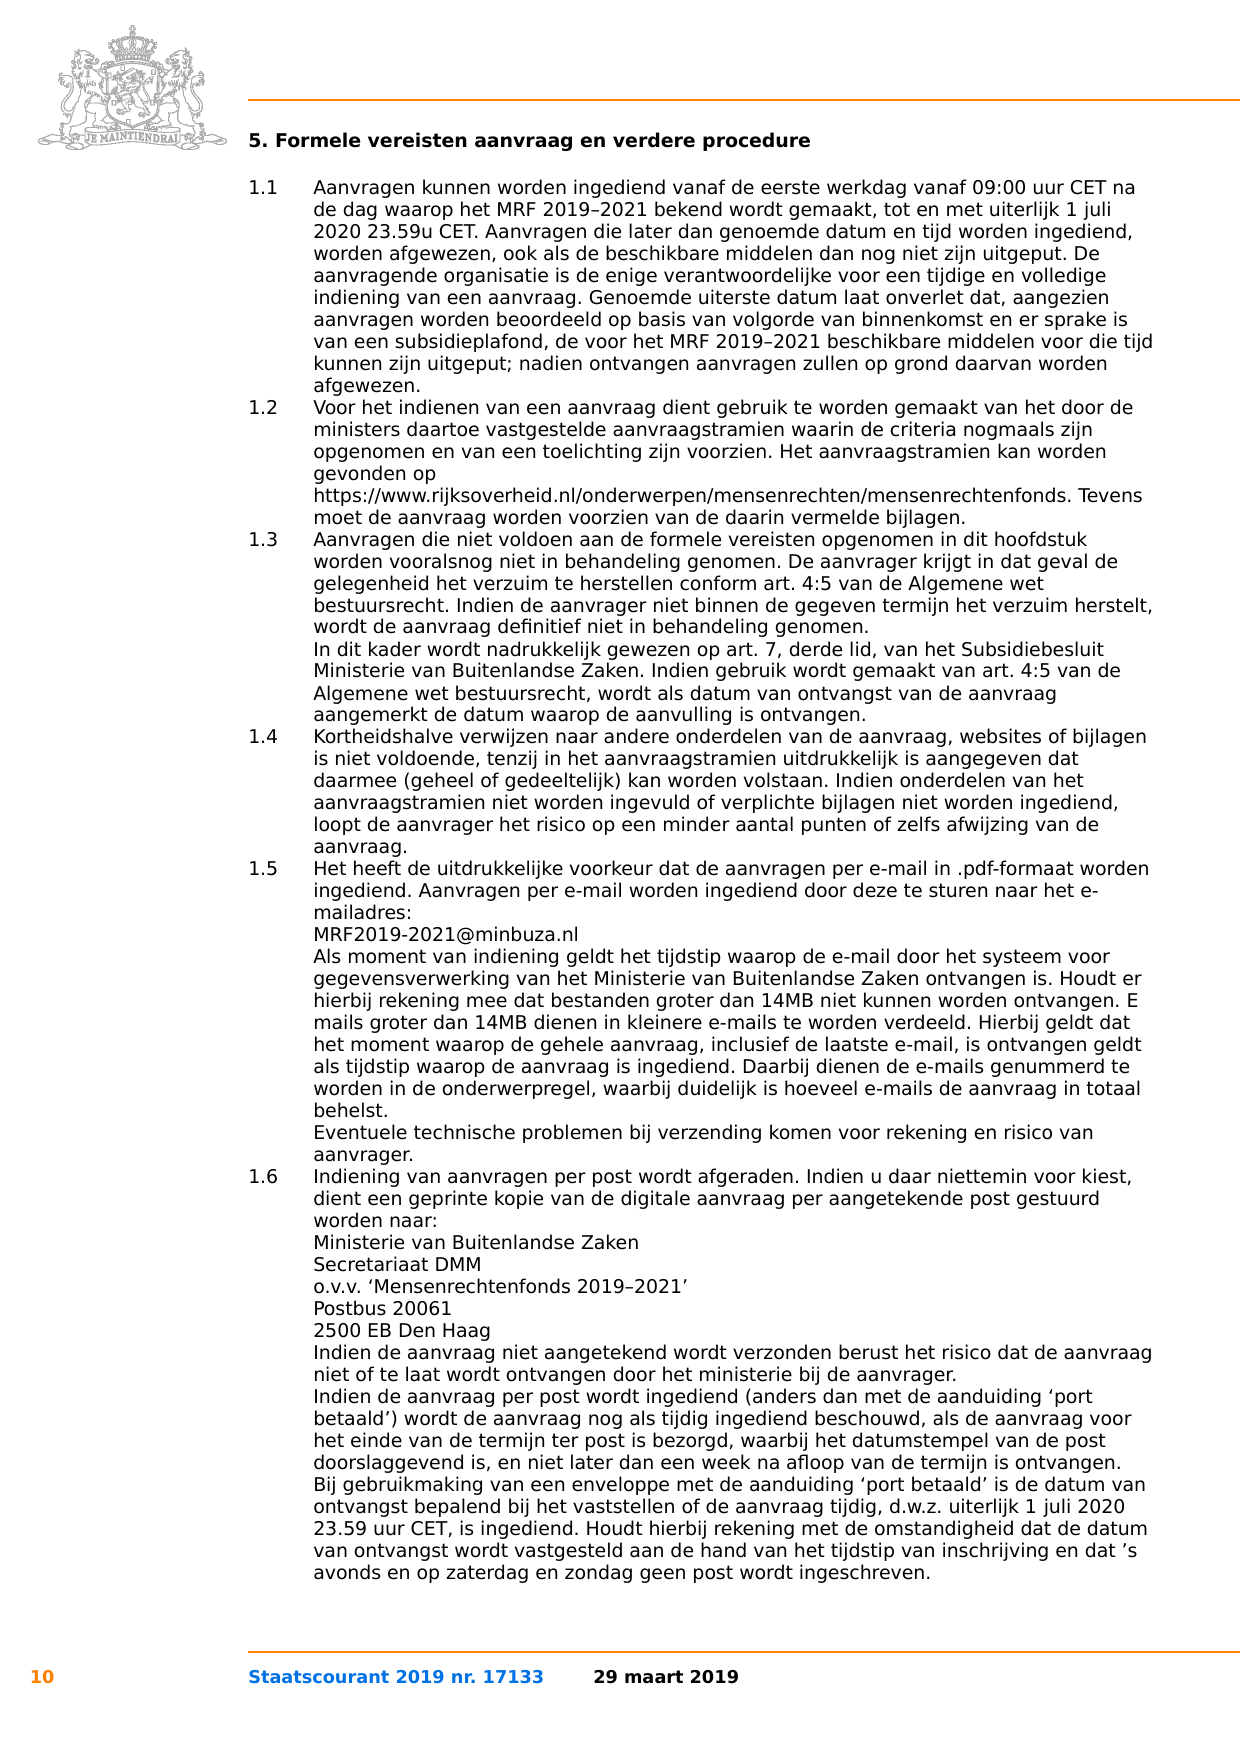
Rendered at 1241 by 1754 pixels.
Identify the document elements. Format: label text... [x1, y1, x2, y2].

text Indien de aanvraag per post wordt ingediend (anders dan met de aanduiding ‘port betaald’) wordt de aanvraag nog als tijdig ingediend beschouwd, als de aanvraag voor het einde van de termijn ter post is bezorgd, waarbij het datumstempel van de post doorslaggevend is, en niet later dan een week na afloop van de termijn is ontvangen. [313, 1386, 1163, 1474]
text Postbus 20061 [313, 1298, 1163, 1320]
text MRF2019-2021@minbuza.nl [313, 924, 1163, 946]
text 1.6 Indiening van aanvragen per post wordt afgeraden. Indien u daar niettemin voor kiest, dient een geprinte kopie van de digitale aanvraag per aangetekende post gestuurd worden naar: [248, 1166, 1163, 1232]
text 1.5 Het heeft de uitdrukkelijke voorkeur dat de aanvragen per e-mail in .pdf-formaat worden ingediend. Aanvragen per e-mail worden ingediend door deze te sturen naar het e-mailadres: [248, 858, 1163, 924]
text Eventuele technische problemen bij verzending komen voor rekening en risico van aanvrager. [313, 1122, 1163, 1166]
text Indien de aanvraag niet aangetekend wordt verzonden berust het risico dat de aanvraag niet of te laat wordt ontvangen door het ministerie bij de aanvrager. [313, 1342, 1163, 1386]
text 1.2 Voor het indienen van een aanvraag dient gebruik te worden gemaakt van het door de ministers daartoe vastgestelde aanvraagstramien waarin de criteria nogmaals zijn opgenomen en van een toelichting zijn voorzien. Het aanvraagstramien kan worden gevonden op https://www.rijksoverheid.nl/onderwerpen/mensenrechten/mensenrechtenfonds. Tevens moet de aanvraag worden voorzien van de daarin vermelde bijlagen. [248, 397, 1163, 528]
text 1.1 Aanvragen kunnen worden ingediend vanaf de eerste werkdag vanaf 09:00 uur CET na de dag waarop het MRF 2019–2021 bekend wordt gemaakt, tot en met uiterlijk 1 juli 2020 23.59u CET. Aanvragen die later dan genoemde datum en tijd worden ingediend, worden afgewezen, ook als de beschikbare middelen dan nog niet zijn uitgeput. De aanvragende organisatie is de enige verantwoordelijke voor een tijdige en volledige indiening van een aanvraag. Genoemde uiterste datum laat onverlet dat, aangezien aanvragen worden beoordeeld op basis van volgorde van binnenkomst en er sprake is van een subsidieplafond, de voor het MRF 2019–2021 beschikbare middelen voor die tijd kunnen zijn uitgeput; nadien ontvangen aanvragen zullen op grond daarvan worden afgewezen. [248, 177, 1163, 397]
text 1.4 Kortheidshalve verwijzen naar andere onderdelen van de aanvraag, websites of bijlagen is niet voldoende, tenzij in het aanvraagstramien uitdrukkelijk is aangegeven dat daarmee (geheel of gedeeltelijk) kan worden volstaan. Indien onderdelen van het aanvraagstramien niet worden ingevuld of verplichte bijlagen niet worden ingediend, loopt de aanvrager het risico op een minder aantal punten of zelfs afwijzing van de aanvraag. [248, 726, 1163, 858]
text Als moment van indiening geldt het tijdstip waarop de e-mail door het systeem voor gegevensverwerking van het Ministerie van Buitenlandse Zaken ontvangen is. Houdt er hierbij rekening mee dat bestanden groter dan 14MB niet kunnen worden ontvangen. E mails groter dan 14MB dienen in kleinere e-mails te worden verdeeld. Hierbij geldt dat het moment waarop de gehele aanvraag, inclusief de laatste e-mail, is ontvangen geldt als tijdstip waarop de aanvraag is ingediend. Daarbij dienen de e-mails genummerd te worden in de onderwerpregel, waarbij duidelijk is hoeveel e-mails de aanvraag in totaal behelst. [313, 946, 1163, 1122]
text Ministerie van Buitenlandse Zaken [313, 1232, 1163, 1254]
text Bij gebruikmaking van een enveloppe met de aanduiding ‘port betaald’ is de datum van ontvangst bepalend bij het vaststellen of de aanvraag tijdig, d.w.z. uiterlijk 1 juli 2020 23.59 uur CET, is ingediend. Houdt hierbij rekening met de omstandigheid dat de datum van ontvangst wordt vastgesteld aan de hand van het tijdstip van inschrijving en dat ’s avonds en op zaterdag en zondag geen post wordt ingeschreven. [313, 1474, 1163, 1583]
text 1.3 Aanvragen die niet voldoen aan de formele vereisten opgenomen in dit hoofdstuk worden vooralsnog niet in behandeling genomen. De aanvrager krijgt in dat geval de gelegenheid het verzuim te herstellen conform art. 4:5 van de Algemene wet bestuursrecht. Indien de aanvrager niet binnen de gegeven termijn het verzuim herstelt, wordt de aanvraag definitief niet in behandeling genomen. [248, 528, 1163, 638]
text o.v.v. ‘Mensenrechtenfonds 2019–2021’ [313, 1276, 1163, 1298]
text 2500 EB Den Haag [313, 1320, 1163, 1342]
subtitle 5. Formele vereisten aanvraag en verdere procedure [248, 130, 1163, 152]
text Secretariaat DMM [313, 1254, 1163, 1276]
text In dit kader wordt nadrukkelijk gewezen op art. 7, derde lid, van het Subsidiebesluit Ministerie van Buitenlandse Zaken. Indien gebruik wordt gemaakt van art. 4:5 van de Algemene wet bestuursrecht, wordt als datum van ontvangst van de aanvraag aangemerkt de datum waarop de aanvulling is ontvangen. [313, 638, 1163, 726]
picture [38, 25, 227, 150]
